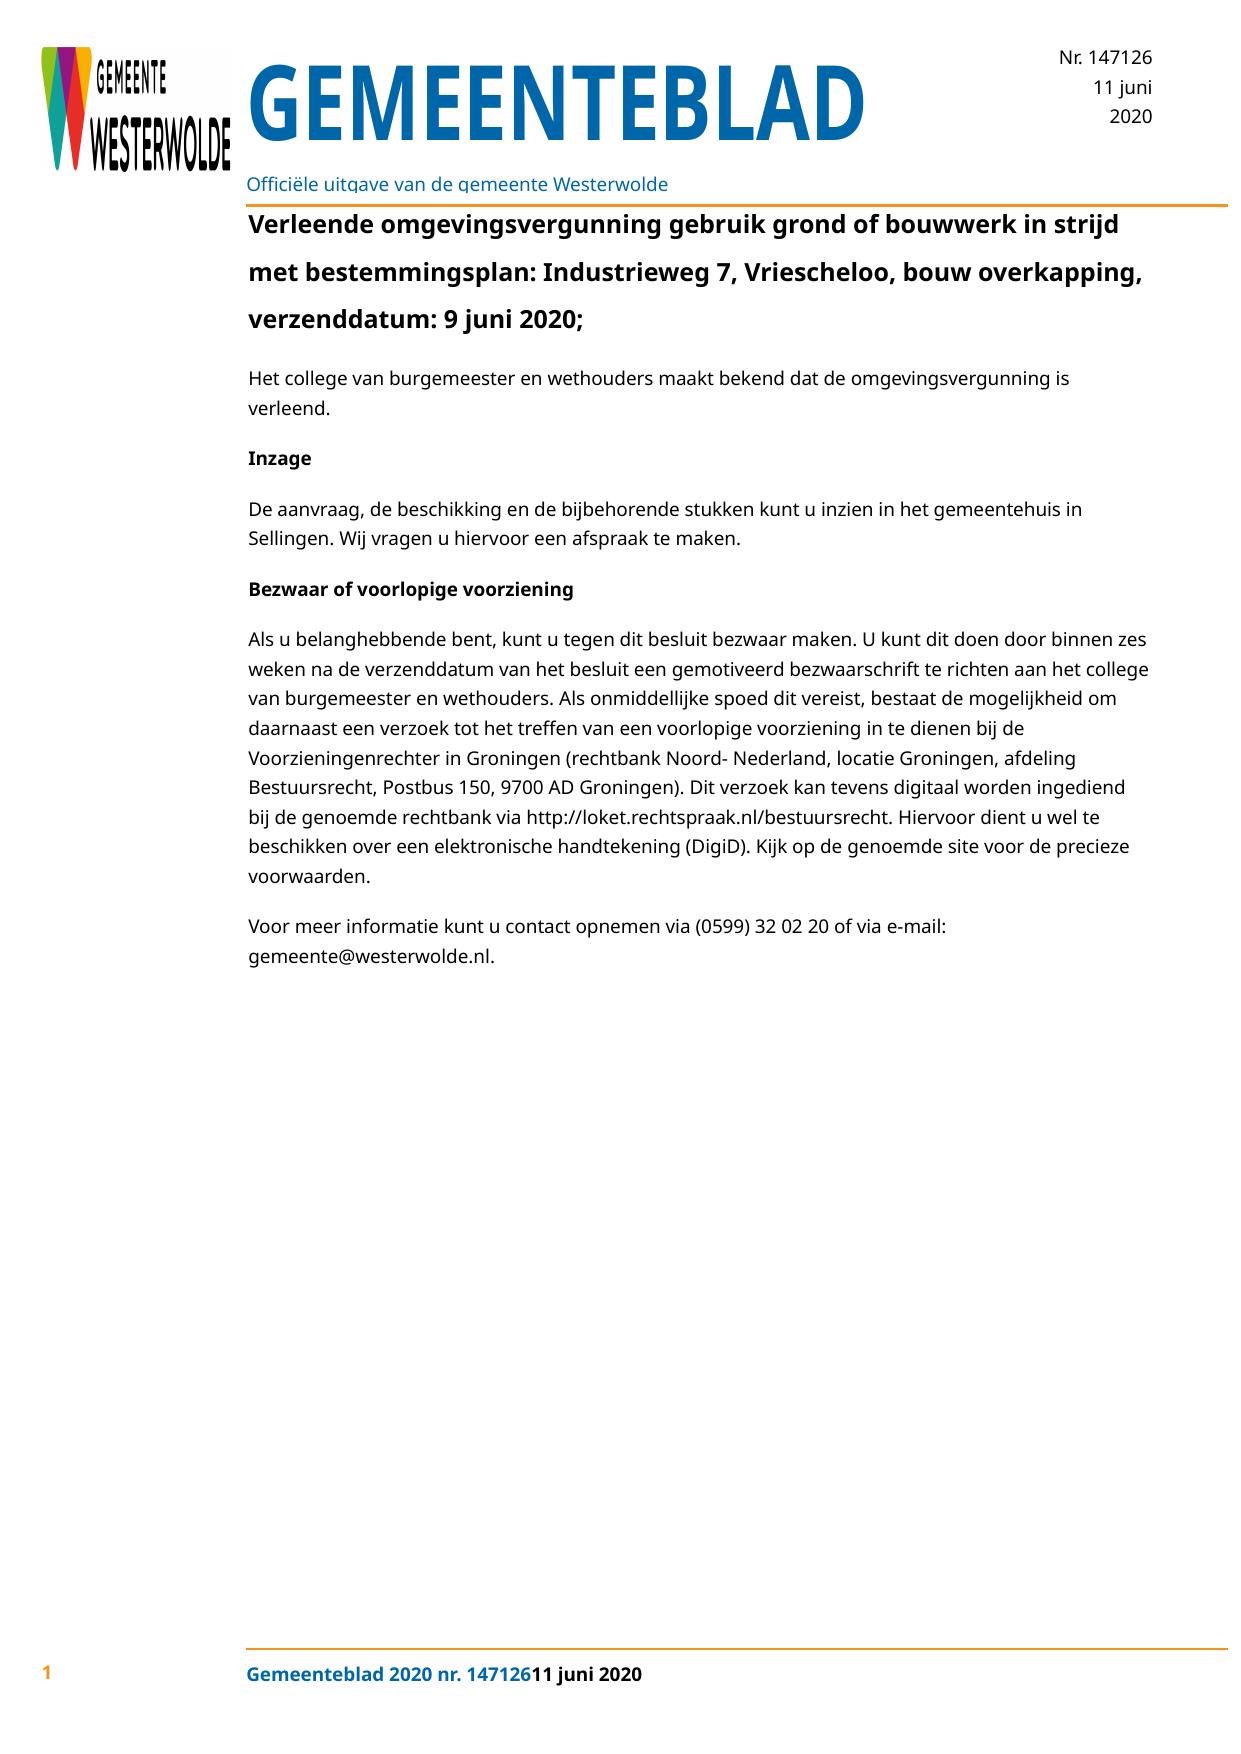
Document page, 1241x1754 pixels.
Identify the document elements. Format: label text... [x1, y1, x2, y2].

text Het college van burgemeester en wethouders maakt bekend dat de omgevingsvergunning is verleend. [248, 366, 1152, 421]
picture [41, 47, 231, 172]
text Verleende omgevingsvergunning gebruik grond of bouwwerk in strijd met bestemmingsplan: Industrieweg 7, Vriescheloo, bouw overkapping, verzenddatum: 9 juni 2020; [248, 207, 1152, 336]
text Voor meer informatie kunt u contact opnemen via (0599) 32 02 20 of via e-mail: gemeente@westerwolde.nl. [248, 913, 1152, 969]
text Inzage [248, 446, 1152, 471]
text Als u belanghebbende bent, kunt u tegen dit besluit bezwaar maken. U kunt dit doen door binnen zes weken na de verzenddatum van het besluit een gemotiveerd bezwaarschrift te richten aan het college van burgemeester en wethouders. Als onmiddellijke spoed dit vereist, bestaat de mogelijkheid om daarnaast een verzoek tot het treffen van een voorlopige voorziening in te dienen bij de Voorzieningenrechter in Groningen (rechtbank Noord- Nederland, locatie Groningen, afdeling Bestuursrecht, Postbus 150, 9700 AD Groningen). Dit verzoek kan tevens digitaal worden ingediend bij de genoemde rechtbank via http://loket.rechtspraak.nl/bestuursrecht. Hiervoor dient u wel te beschikken over een elektronische handtekening (DigiD). Kijk op de genoemde site voor de precieze voorwaarden. [248, 626, 1152, 889]
text De aanvraag, de beschikking en de bijbehorende stukken kunt u inzien in het gemeentehuis in Sellingen. Wij vragen u hiervoor een afspraak te maken. [248, 496, 1152, 551]
text Bezwaar of voorlopige voorziening [248, 576, 1152, 602]
